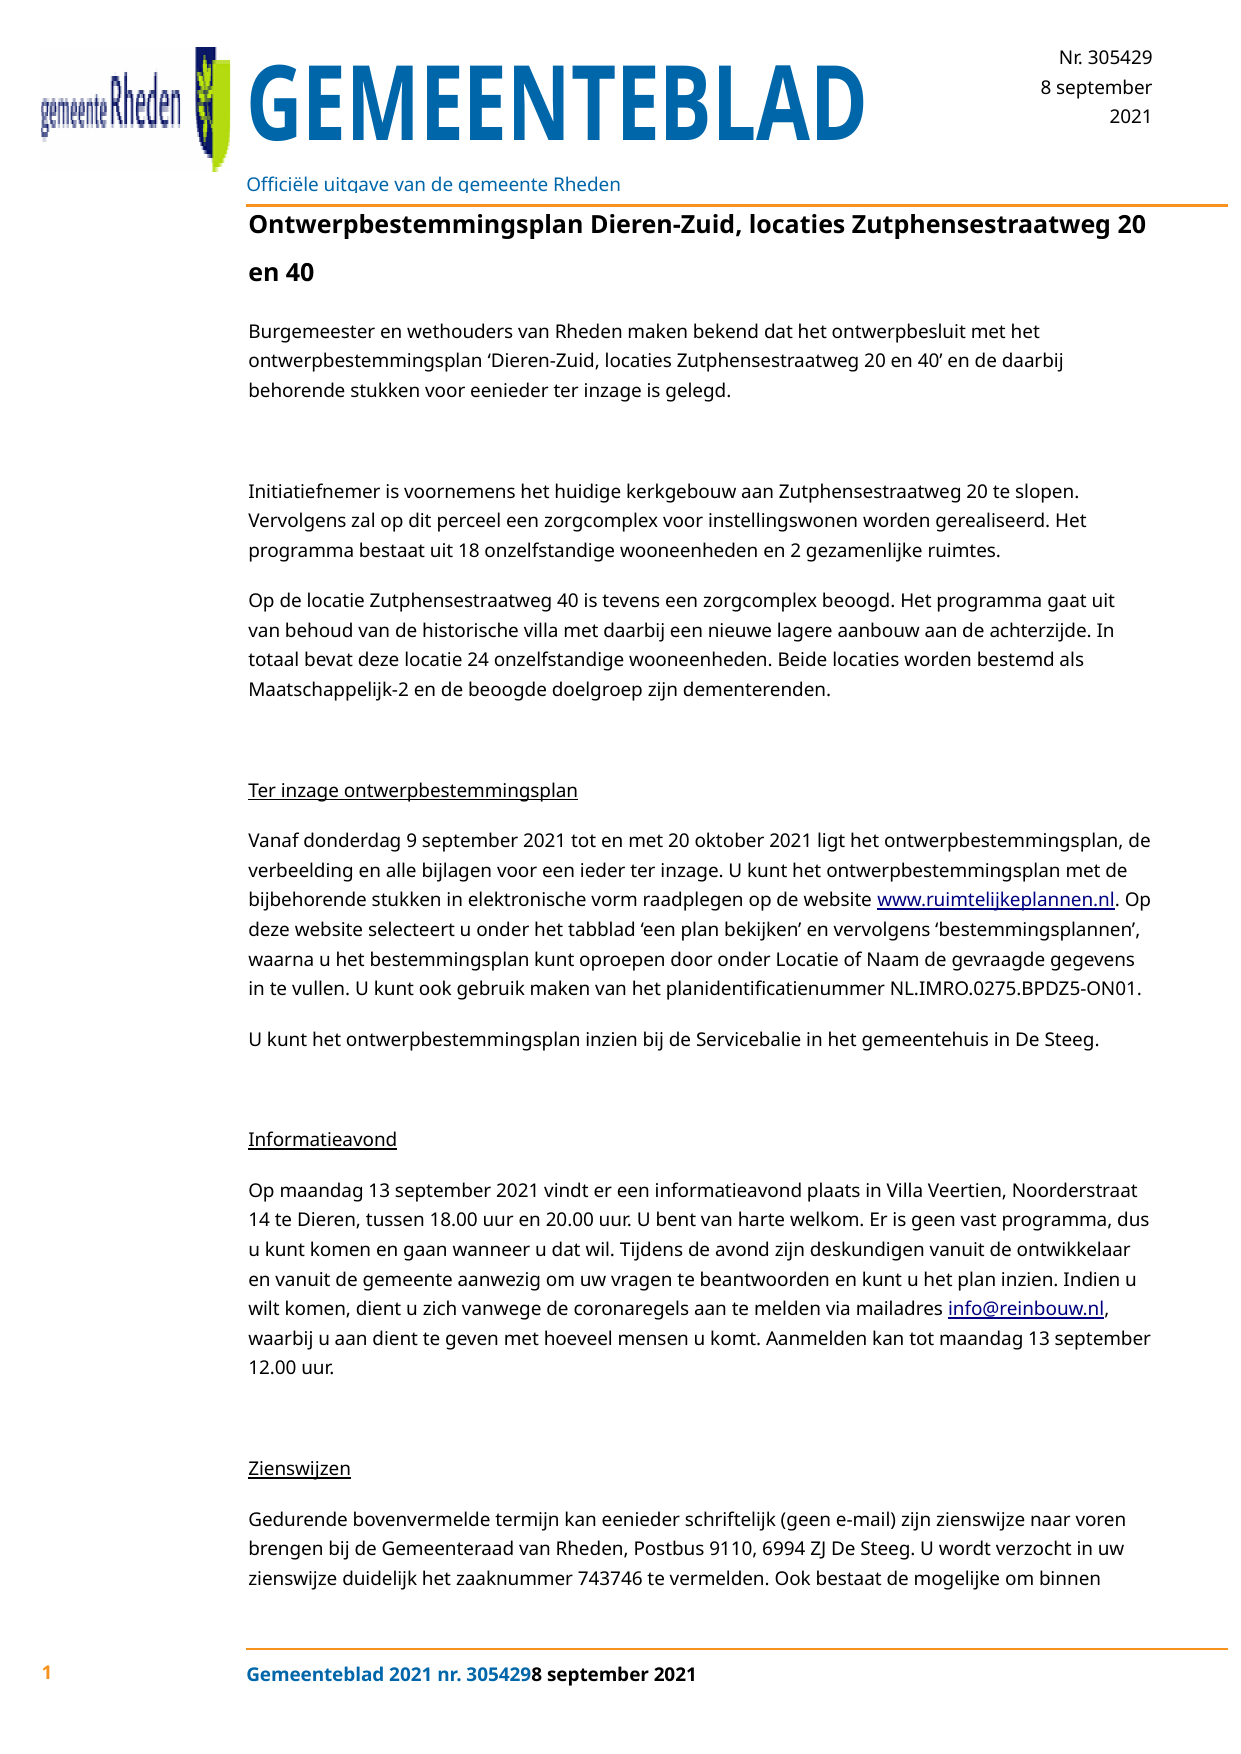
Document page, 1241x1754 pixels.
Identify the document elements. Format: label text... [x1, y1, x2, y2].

text Op maandag 13 september 2021 vindt er een informatieavond plaats in Villa Veertien, Noorderstraat 14 te Dieren, tussen 18.00 uur en 20.00 uur. U bent van harte welkom. Er is geen vast programma, dus u kunt komen en gaan wanneer u dat wil. Tijdens de avond zijn deskundigen vanuit de ontwikkelaar en vanuit de gemeente aanwezig om uw vragen te beantwoorden en kunt u het plan inzien. Indien u wilt komen, dient u zich vanwege de coronaregels aan te melden via mailadres info@reinbouw.nl, waarbij u aan dient te geven met hoeveel mensen u komt. Aanmelden kan tot maandag 13 september 12.00 uur. [248, 1177, 1152, 1380]
text Informatieavond [248, 1127, 1152, 1152]
text Op de locatie Zutphensestraatweg 40 is tevens een zorgcomplex beoogd. Het programma gaat uit van behoud van de historische villa met daarbij een nieuwe lagere aanbouw aan de achterzijde. In totaal bevat deze locatie 24 onzelfstandige wooneenheden. Beide locaties worden bestemd als Maatschappelijk-2 en de beoogde doelgroep zijn dementerenden. [248, 587, 1152, 702]
picture [41, 47, 231, 172]
text Ter inzage ontwerpbestemmingsplan [248, 777, 1152, 803]
text Initiatiefnemer is voornemens het huidige kerkgebouw aan Zutphensestraatweg 20 te slopen. Vervolgens zal op dit perceel een zorgcomplex voor instellingswonen worden gerealiseerd. Het programma bestaat uit 18 onzelfstandige wooneenheden en 2 gezamenlijke ruimtes. [248, 478, 1152, 563]
text Ontwerpbestemmingsplan Dieren-Zuid, locaties Zutphensestraatweg 20 en 40 [248, 207, 1152, 288]
text Gedurende bovenvermelde termijn kan eenieder schriftelijk (geen e-mail) zijn zienswijze naar voren brengen bij de Gemeenteraad van Rheden, Postbus 9110, 6994 ZJ De Steeg. U wordt verzocht in uw zienswijze duidelijk het zaaknummer 743746 te vermelden. Ook bestaat de mogelijke om binnen [248, 1506, 1152, 1591]
text Zienswijzen [248, 1455, 1152, 1481]
text Burgemeester en wethouders van Rheden maken bekend dat het ontwerpbesluit met het ontwerpbestemmingsplan ‘Dieren-Zuid, locaties Zutphensestraatweg 20 en 40’ en de daarbij behorende stukken voor eenieder ter inzage is gelegd. [248, 318, 1152, 403]
text U kunt het ontwerpbestemmingsplan inzien bij de Servicebalie in het gemeentehuis in De Steeg. [248, 1026, 1152, 1052]
text Vanaf donderdag 9 september 2021 tot en met 20 oktober 2021 ligt het ontwerpbestemmingsplan, de verbeelding en alle bijlagen voor een ieder ter inzage. U kunt het ontwerpbestemmingsplan met de bijbehorende stukken in elektronische vorm raadplegen op de website www.ruimtelijkeplannen.nl. Op deze website selecteert u onder het tabblad ‘een plan bekijken’ en vervolgens ‘bestemmingsplannen’, waarna u het bestemmingsplan kunt oproepen door onder Locatie of Naam de gevraagde gegevens in te vullen. U kunt ook gebruik maken van het planidentificatienummer NL.IMRO.0275.BPDZ5-ON01. [248, 827, 1152, 1001]
